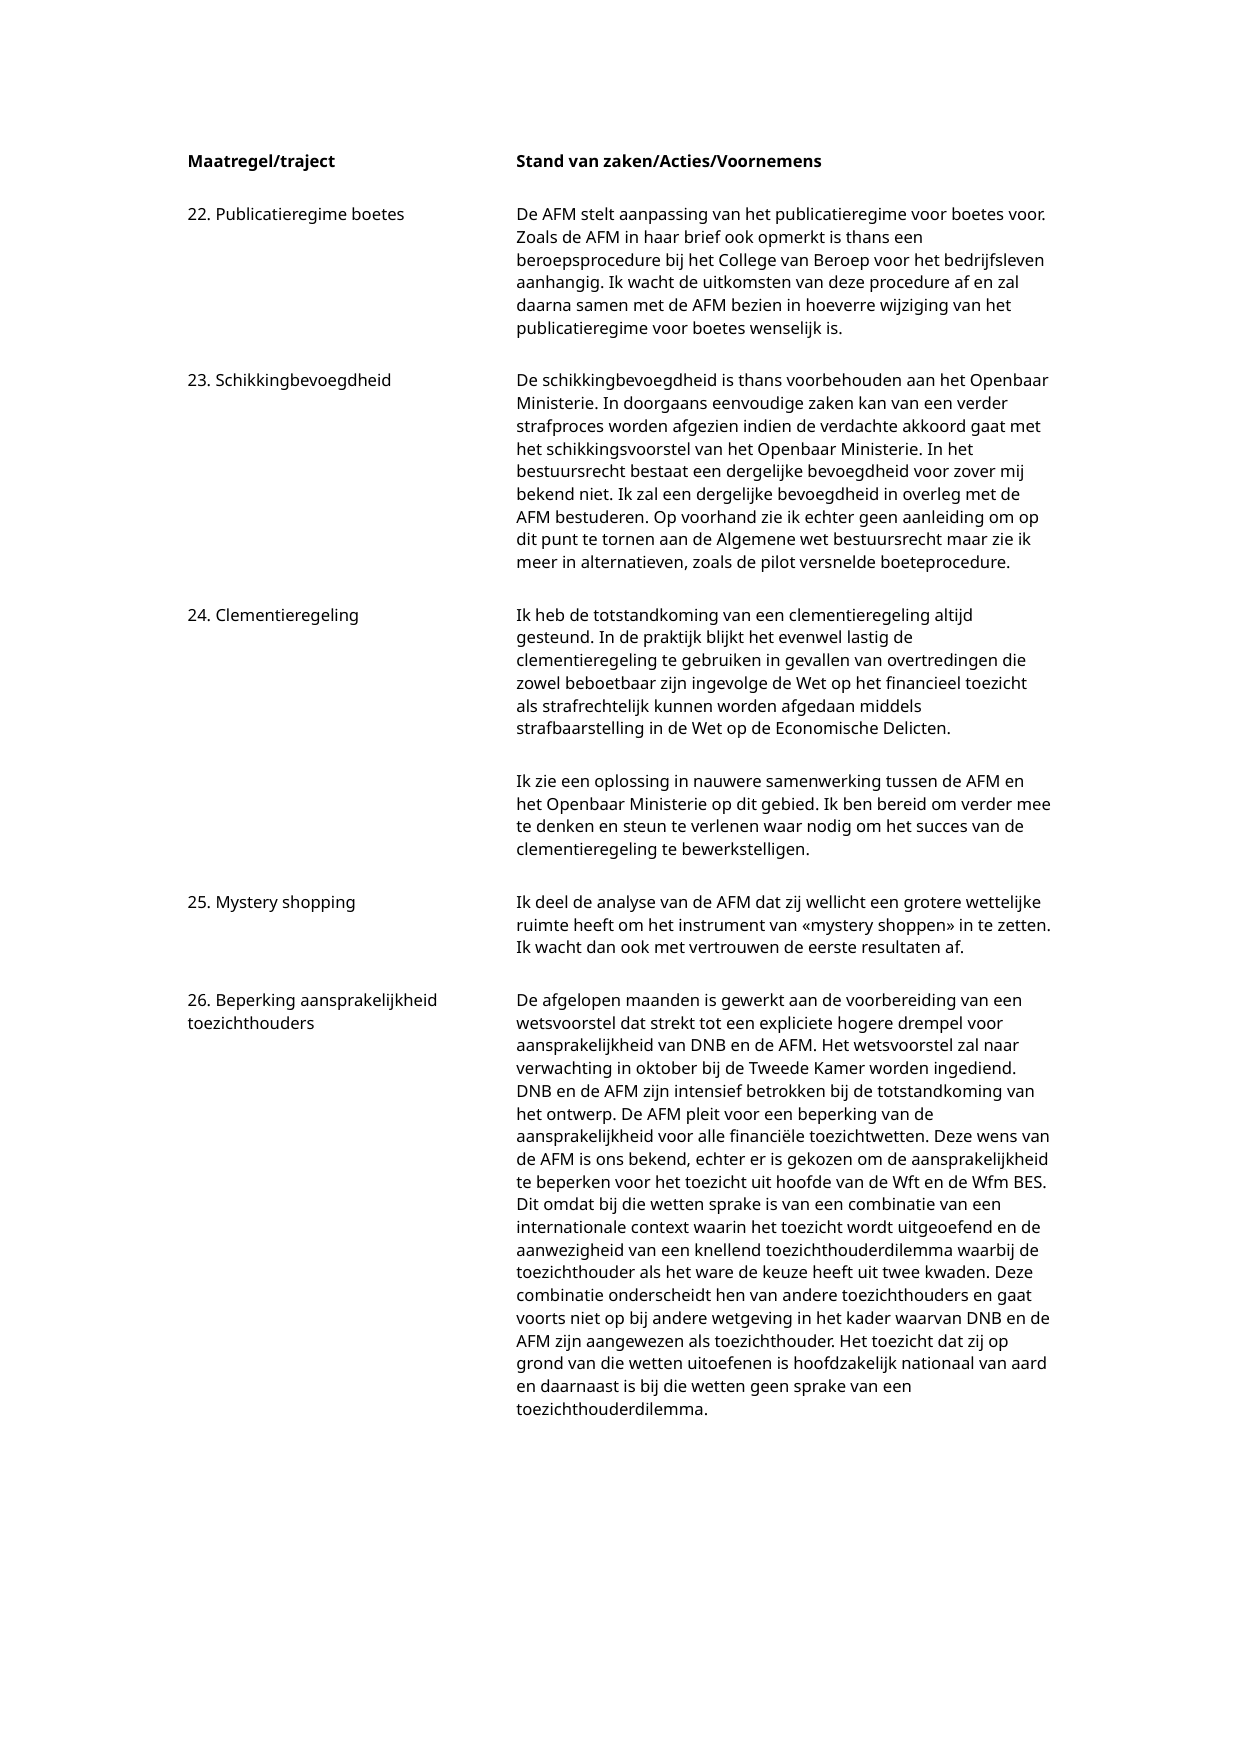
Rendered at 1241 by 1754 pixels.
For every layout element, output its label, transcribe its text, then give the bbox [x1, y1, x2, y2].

table_cell 22. Publicatieregime boetes [188, 203, 516, 369]
table_header Maatregel/traject [188, 150, 516, 203]
table_cell 24. Clementieregeling [188, 603, 516, 890]
table_cell 25. Mystery shopping [188, 890, 516, 988]
table_cell De schikkingbevoegdheid is thans voorbehouden aan het Openbaar Ministerie. In doorgaans eenvoudige zaken kan van een verder strafproces worden afgezien indien de verdachte akkoord gaat met het schikkingsvoorstel van het Openbaar Ministerie. In het bestuursrecht bestaat een dergelijke bevoegdheid voor zover mij bekend niet. Ik zal een dergelijke bevoegdheid in overleg met de AFM bestuderen. Op voorhand zie ik echter geen aanleiding om op dit punt te tornen aan de Algemene wet bestuursrecht maar zie ik meer in alternatieven, zoals de pilot versnelde boeteprocedure. [516, 369, 1053, 603]
table_cell De AFM stelt aanpassing van het publicatieregime voor boetes voor. Zoals de AFM in haar brief ook opmerkt is thans een beroepsprocedure bij het College van Beroep voor het bedrijfsleven aanhangig. Ik wacht de uitkomsten van deze procedure af en zal daarna samen met de AFM bezien in hoeverre wijziging van het publicatieregime voor boetes wenselijk is. [516, 203, 1053, 369]
table_header Stand van zaken/Acties/Voornemens [516, 150, 1053, 203]
table_cell 26. Beperking aansprakelijkheid toezichthouders [188, 989, 516, 1450]
table_cell 23. Schikkingbevoegdheid [188, 369, 516, 603]
table_cell Ik deel de analyse van de AFM dat zij wellicht een grotere wettelijke ruimte heeft om het instrument van «mystery shoppen» in te zetten. Ik wacht dan ook met vertrouwen de eerste resultaten af. [516, 890, 1053, 988]
table_cell Ik heb de totstandkoming van een clementieregeling altijd gesteund. In de praktijk blijkt het evenwel lastig de clementieregeling te gebruiken in gevallen van overtredingen die zowel beboetbaar zijn ingevolge de Wet op het financieel toezicht als strafrechtelijk kunnen worden afgedaan middels strafbaarstelling in de Wet op de Economische Delicten. Ik zie een oplossing in nauwere samenwerking tussen de AFM en het Openbaar Ministerie op dit gebied. Ik ben bereid om verder mee te denken en steun te verlenen waar nodig om het succes van de clementieregeling te bewerkstelligen. [516, 603, 1053, 890]
table_cell De afgelopen maanden is gewerkt aan de voorbereiding van een wetsvoorstel dat strekt tot een expliciete hogere drempel voor aansprakelijkheid van DNB en de AFM. Het wetsvoorstel zal naar verwachting in oktober bij de Tweede Kamer worden ingediend. DNB en de AFM zijn intensief betrokken bij de totstandkoming van het ontwerp. De AFM pleit voor een beperking van de aansprakelijkheid voor alle financiële toezichtwetten. Deze wens van de AFM is ons bekend, echter er is gekozen om de aansprakelijkheid te beperken voor het toezicht uit hoofde van de Wft en de Wfm BES. Dit omdat bij die wetten sprake is van een combinatie van een internationale context waarin het toezicht wordt uitgeoefend en de aanwezigheid van een knellend toezichthouderdilemma waarbij de toezichthouder als het ware de keuze heeft uit twee kwaden. Deze combinatie onderscheidt hen van andere toezichthouders en gaat voorts niet op bij andere wetgeving in het kader waarvan DNB en de AFM zijn aangewezen als toezichthouder. Het toezicht dat zij op grond van die wetten uitoefenen is hoofdzakelijk nationaal van aard en daarnaast is bij die wetten geen sprake van een toezichthouderdilemma. [516, 989, 1053, 1450]
